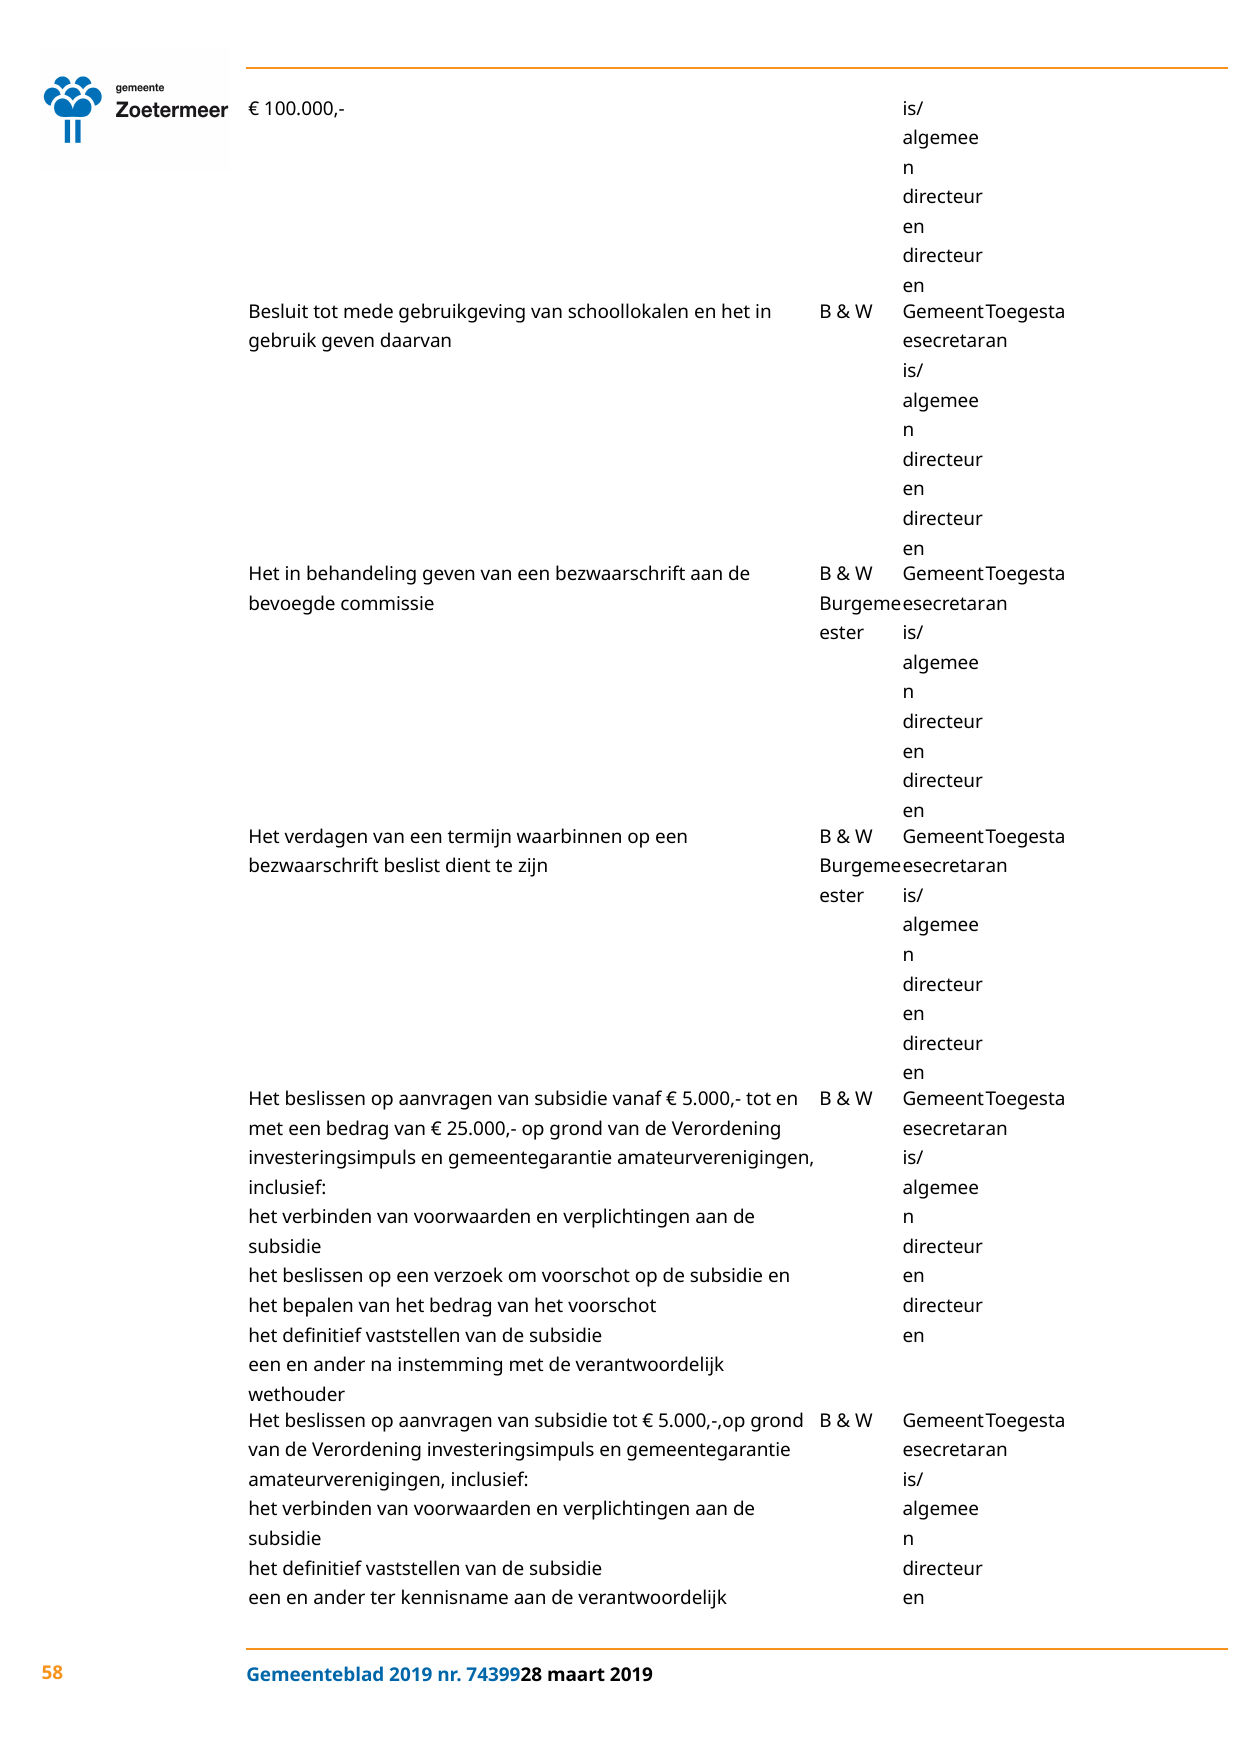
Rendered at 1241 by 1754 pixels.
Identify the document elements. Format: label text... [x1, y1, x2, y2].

table_cell B & W [819, 1085, 902, 1407]
table_cell Het verdagen van een termijn waarbinnen op een bezwaarschrift beslist dient te zijn [248, 823, 819, 1085]
table_cell Toegestaan [985, 560, 1068, 823]
table_cell € 100.000,- [248, 95, 819, 298]
table_cell Het beslissen op aanvragen van subsidie vanaf € 5.000,- tot en met een bedrag van € 25.000,- op grond van de Verordening investeringsimpuls en gemeentegarantie amateurverenigingen, inclusief: het verbinden van voorwaarden en verplichtingen aan de subsidie het beslissen op een verzoek om voorschot op de subsidie en het bepalen van het bedrag van het voorschot het definitief vaststellen van de subsidie een en ander na instemming met de verantwoordelijk wethouder [248, 1085, 819, 1407]
table_cell Gemeentesecretaris/ algemeen directeur en directeuren [902, 560, 985, 823]
table_cell Toegestaan [985, 823, 1068, 1085]
table_cell Besluit tot mede gebruikgeving van schoollokalen en het in gebruik geven daarvan [248, 298, 819, 560]
table_cell Het in behandeling geven van een bezwaarschrift aan de bevoegde commissie [248, 560, 819, 823]
table_cell B & W [819, 1407, 902, 1610]
table_cell B & W Burgemeester [819, 560, 902, 823]
table_cell is/ algemeen directeur en directeuren [902, 95, 985, 298]
table_cell [985, 95, 1068, 298]
table_cell B & W Burgemeester [819, 823, 902, 1085]
table_cell Gemeentesecretaris/ algemeen directeur en directeuren [902, 1085, 985, 1407]
table_cell B & W [819, 298, 902, 560]
table_cell Gemeentesecretaris/ algemeen directeur en directeuren [902, 298, 985, 560]
table_cell Het beslissen op aanvragen van subsidie tot € 5.000,-,op grond van de Verordening investeringsimpuls en gemeentegarantie amateurverenigingen, inclusief: het verbinden van voorwaarden en verplichtingen aan de subsidie het definitief vaststellen van de subsidie een en ander ter kennisname aan de verantwoordelijk [248, 1407, 819, 1610]
picture [41, 47, 231, 172]
table_cell Gemeentesecretaris/ algemeen directeur en [902, 1407, 985, 1610]
table_cell Toegestaan [985, 1407, 1068, 1610]
table_cell [819, 95, 902, 298]
table_cell Toegestaan [985, 1085, 1068, 1407]
table_cell Gemeentesecretaris/ algemeen directeur en directeuren [902, 823, 985, 1085]
table_cell Toegestaan [985, 298, 1068, 560]
